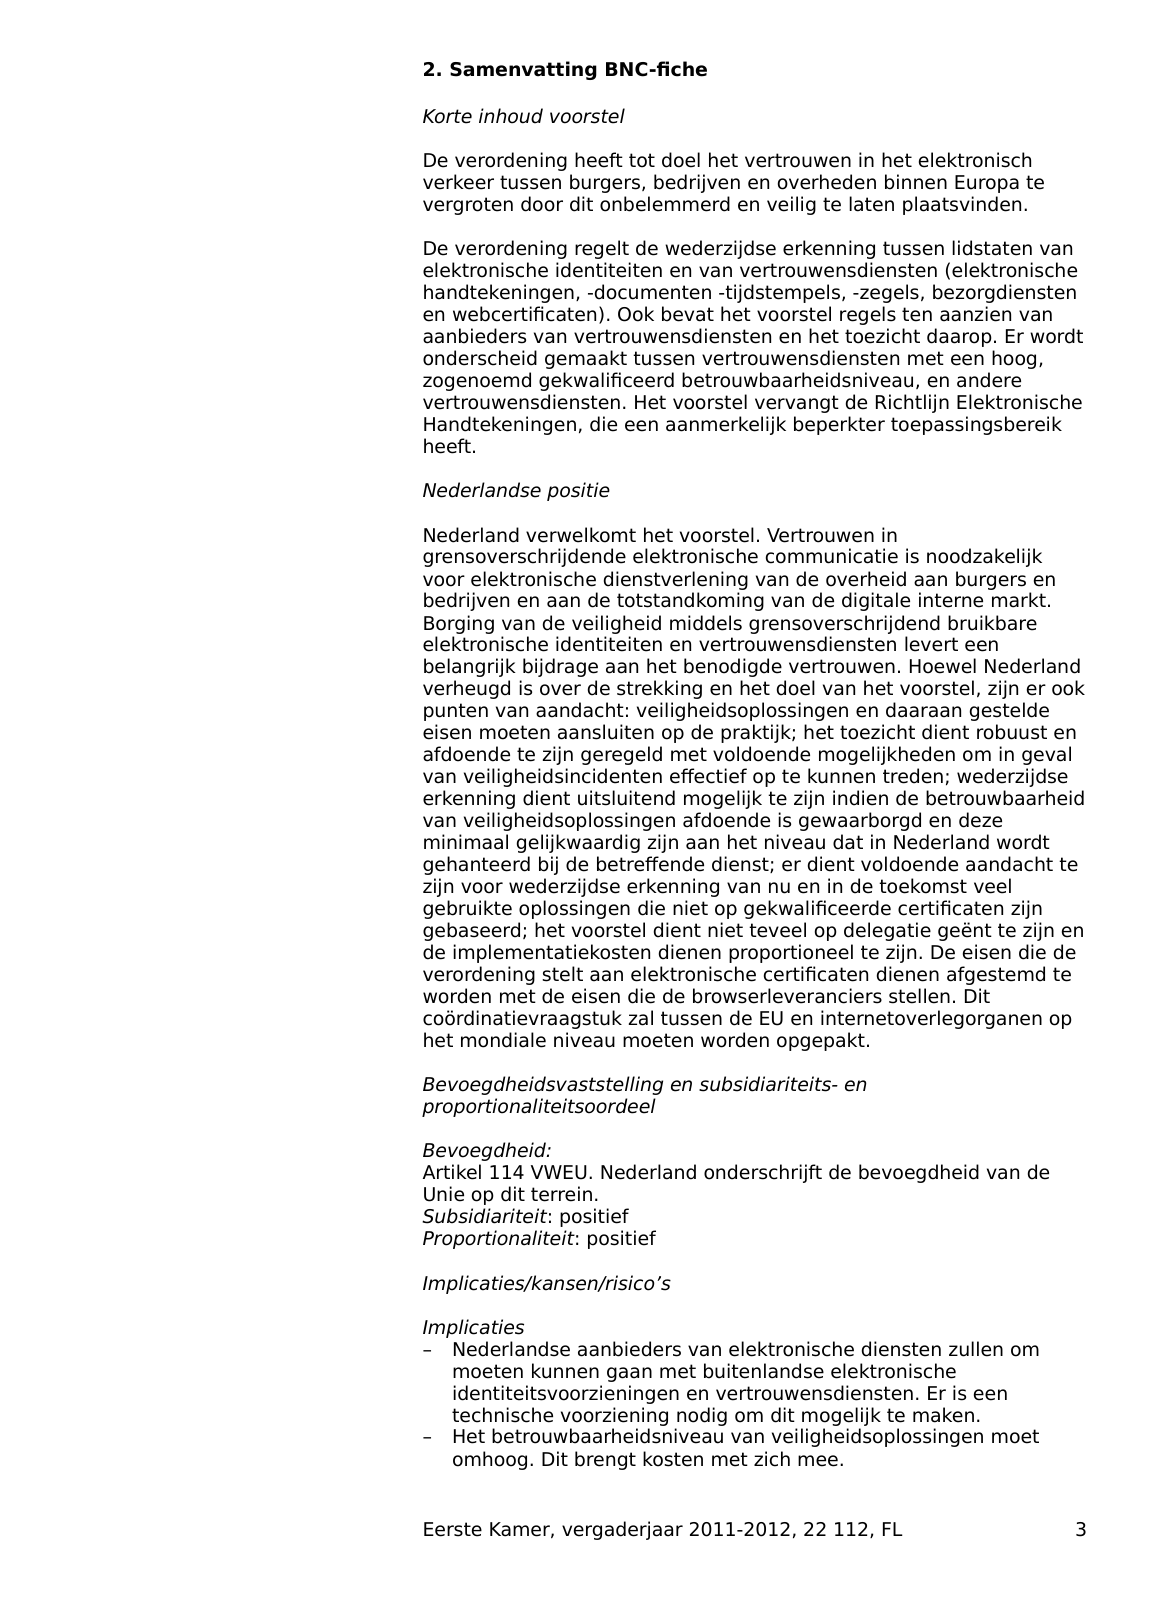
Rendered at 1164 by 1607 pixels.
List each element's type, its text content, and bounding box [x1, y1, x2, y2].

subtitle Korte inhoud voorstel [422, 106, 1087, 128]
subtitle Bevoegdheidsvaststelling en subsidiariteits- en proportionaliteitsoordeel [422, 1074, 1087, 1118]
text De verordening heeft tot doel het vertrouwen in het elektronisch verkeer tussen burgers, bedrijven en overheden binnen Europa te vergroten door dit onbelemmerd en veilig te laten plaatsvinden. [422, 150, 1087, 216]
text Bevoegdheid: [422, 1140, 1087, 1162]
subtitle Implicaties/kansen/risico’s [422, 1272, 1087, 1294]
text Artikel 114 VWEU. Nederland onderschrijft de bevoegdheid van de Unie op dit terrein. [422, 1162, 1087, 1206]
text Proportionaliteit: positief [422, 1228, 1087, 1250]
text De verordening regelt de wederzijdse erkenning tussen lidstaten van elektronische identiteiten en van vertrouwensdiensten (elektronische handtekeningen, -documenten -tijdstempels, -zegels, bezorgdiensten en webcertificaten). Ook bevat het voorstel regels ten aanzien van aanbieders van vertrouwensdiensten en het toezicht daarop. Er wordt onderscheid gemaakt tussen vertrouwensdiensten met een hoog, zogenoemd gekwalificeerd betrouwbaarheidsniveau, en andere vertrouwensdiensten. Het voorstel vervangt de Richtlijn Elektronische Handtekeningen, die een aanmerkelijk beperkter toepassingsbereik heeft. [422, 238, 1087, 458]
text Subsidiariteit: positief [422, 1206, 1087, 1228]
text Nederland verwelkomt het voorstel. Vertrouwen in grensoverschrijdende elektronische communicatie is noodzakelijk voor elektronische dienstverlening van de overheid aan burgers en bedrijven en aan de totstandkoming van de digitale interne markt. Borging van de veiligheid middels grensoverschrijdend bruikbare elektronische identiteiten en vertrouwensdiensten levert een belangrijk bijdrage aan het benodigde vertrouwen. Hoewel Nederland verheugd is over de strekking en het doel van het voorstel, zijn er ook punten van aandacht: veiligheidsoplossingen en daaraan gestelde eisen moeten aansluiten op de praktijk; het toezicht dient robuust en afdoende te zijn geregeld met voldoende mogelijkheden om in geval van veiligheidsincidenten effectief op te kunnen treden; wederzijdse erkenning dient uitsluitend mogelijk te zijn indien de betrouwbaarheid van veiligheidsoplossingen afdoende is gewaarborgd en deze minimaal gelijkwaardig zijn aan het niveau dat in Nederland wordt gehanteerd bij de betreffende dienst; er dient voldoende aandacht te zijn voor wederzijdse erkenning van nu en in de toekomst veel gebruikte oplossingen die niet op gekwalificeerde certificaten zijn gebaseerd; het voorstel dient niet teveel op delegatie geënt te zijn en de implementatiekosten dienen proportioneel te zijn. De eisen die de verordening stelt aan elektronische certificaten dienen afgestemd te worden met de eisen die de browserleveranciers stellen. Dit coördinatievraagstuk zal tussen de EU en internetoverlegorganen op het mondiale niveau moeten worden opgepakt. [422, 524, 1087, 1052]
subtitle 2. Samenvatting BNC-fiche [422, 59, 1087, 81]
text – Het betrouwbaarheidsniveau van veiligheidsoplossingen moet omhoog. Dit brengt kosten met zich mee. [422, 1426, 1087, 1470]
subtitle Implicaties [422, 1317, 1087, 1338]
text – Nederlandse aanbieders van elektronische diensten zullen om moeten kunnen gaan met buitenlandse elektronische identiteitsvoorzieningen en vertrouwensdiensten. Er is een technische voorziening nodig om dit mogelijk te maken. [422, 1338, 1087, 1426]
subtitle Nederlandse positie [422, 480, 1087, 502]
